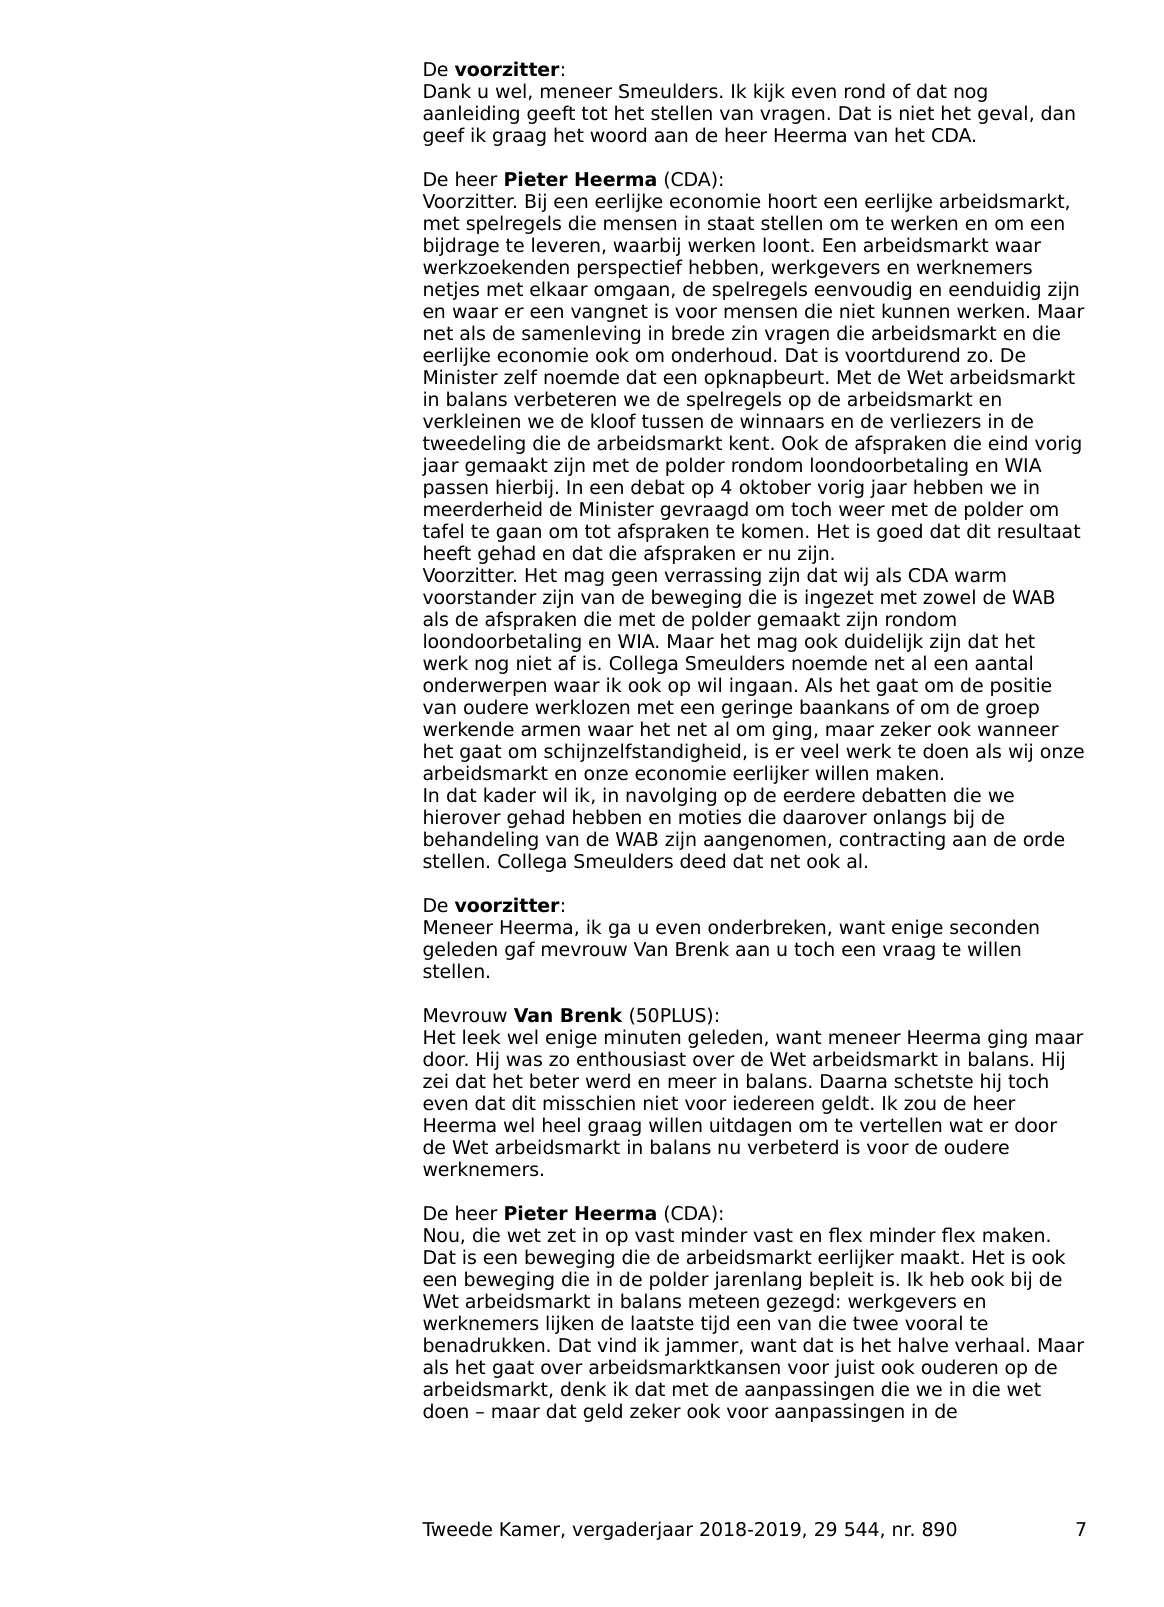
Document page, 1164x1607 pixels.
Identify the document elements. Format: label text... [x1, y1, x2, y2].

text Nou, die wet zet in op vast minder vast en flex minder flex maken. Dat is een beweging die de arbeidsmarkt eerlijker maakt. Het is ook een beweging die in de polder jarenlang bepleit is. Ik heb ook bij de Wet arbeidsmarkt in balans meteen gezegd: werkgevers en werknemers lijken de laatste tijd een van die twee vooral te benadrukken. Dat vind ik jammer, want dat is het halve verhaal. Maar als het gaat over arbeidsmarktkansen voor juist ook ouderen op de arbeidsmarkt, denk ik dat met de aanpassingen die we in die wet doen – maar dat geld zeker ook voor aanpassingen in de [422, 1225, 1087, 1423]
text Dank u wel, meneer Smeulders. Ik kijk even rond of dat nog aanleiding geeft tot het stellen van vragen. Dat is niet het geval, dan geef ik graag het woord aan de heer Heerma van het CDA. [422, 81, 1087, 147]
text Voorzitter. Bij een eerlijke economie hoort een eerlijke arbeidsmarkt, met spelregels die mensen in staat stellen om te werken en om een bijdrage te leveren, waarbij werken loont. Een arbeidsmarkt waar werkzoekenden perspectief hebben, werkgevers en werknemers netjes met elkaar omgaan, de spelregels eenvoudig en eenduidig zijn en waar er een vangnet is voor mensen die niet kunnen werken. Maar net als de samenleving in brede zin vragen die arbeidsmarkt en die eerlijke economie ook om onderhoud. Dat is voortdurend zo. De Minister zelf noemde dat een opknapbeurt. Met de Wet arbeidsmarkt in balans verbeteren we de spelregels op de arbeidsmarkt en verkleinen we de kloof tussen de winnaars en de verliezers in de tweedeling die de arbeidsmarkt kent. Ook de afspraken die eind vorig jaar gemaakt zijn met de polder rondom loondoorbetaling en WIA passen hierbij. In een debat op 4 oktober vorig jaar hebben we in meerderheid de Minister gevraagd om toch weer met de polder om tafel te gaan om tot afspraken te komen. Het is goed dat dit resultaat heeft gehad en dat die afspraken er nu zijn. [422, 191, 1087, 565]
text De heer Pieter Heerma (CDA): [422, 1203, 1087, 1225]
text Voorzitter. Het mag geen verrassing zijn dat wij als CDA warm voorstander zijn van de beweging die is ingezet met zowel de WAB als de afspraken die met de polder gemaakt zijn rondom loondoorbetaling en WIA. Maar het mag ook duidelijk zijn dat het werk nog niet af is. Collega Smeulders noemde net al een aantal onderwerpen waar ik ook op wil ingaan. Als het gaat om de positie van oudere werklozen met een geringe baankans of om de groep werkende armen waar het net al om ging, maar zeker ook wanneer het gaat om schijnzelfstandigheid, is er veel werk te doen als wij onze arbeidsmarkt en onze economie eerlijker willen maken. [422, 565, 1087, 784]
text De voorzitter: [422, 895, 1087, 917]
text Mevrouw Van Brenk (50PLUS): [422, 1005, 1087, 1027]
text Het leek wel enige minuten geleden, want meneer Heerma ging maar door. Hij was zo enthousiast over de Wet arbeidsmarkt in balans. Hij zei dat het beter werd en meer in balans. Daarna schetste hij toch even dat dit misschien niet voor iedereen geldt. Ik zou de heer Heerma wel heel graag willen uitdagen om te vertellen wat er door de Wet arbeidsmarkt in balans nu verbeterd is voor de oudere werknemers. [422, 1027, 1087, 1181]
text De heer Pieter Heerma (CDA): [422, 169, 1087, 191]
text Meneer Heerma, ik ga u even onderbreken, want enige seconden geleden gaf mevrouw Van Brenk aan u toch een vraag te willen stellen. [422, 917, 1087, 983]
text In dat kader wil ik, in navolging op de eerdere debatten die we hierover gehad hebben en moties die daarover onlangs bij de behandeling van de WAB zijn aangenomen, contracting aan de orde stellen. Collega Smeulders deed dat net ook al. [422, 784, 1087, 872]
text De voorzitter: [422, 59, 1087, 81]
